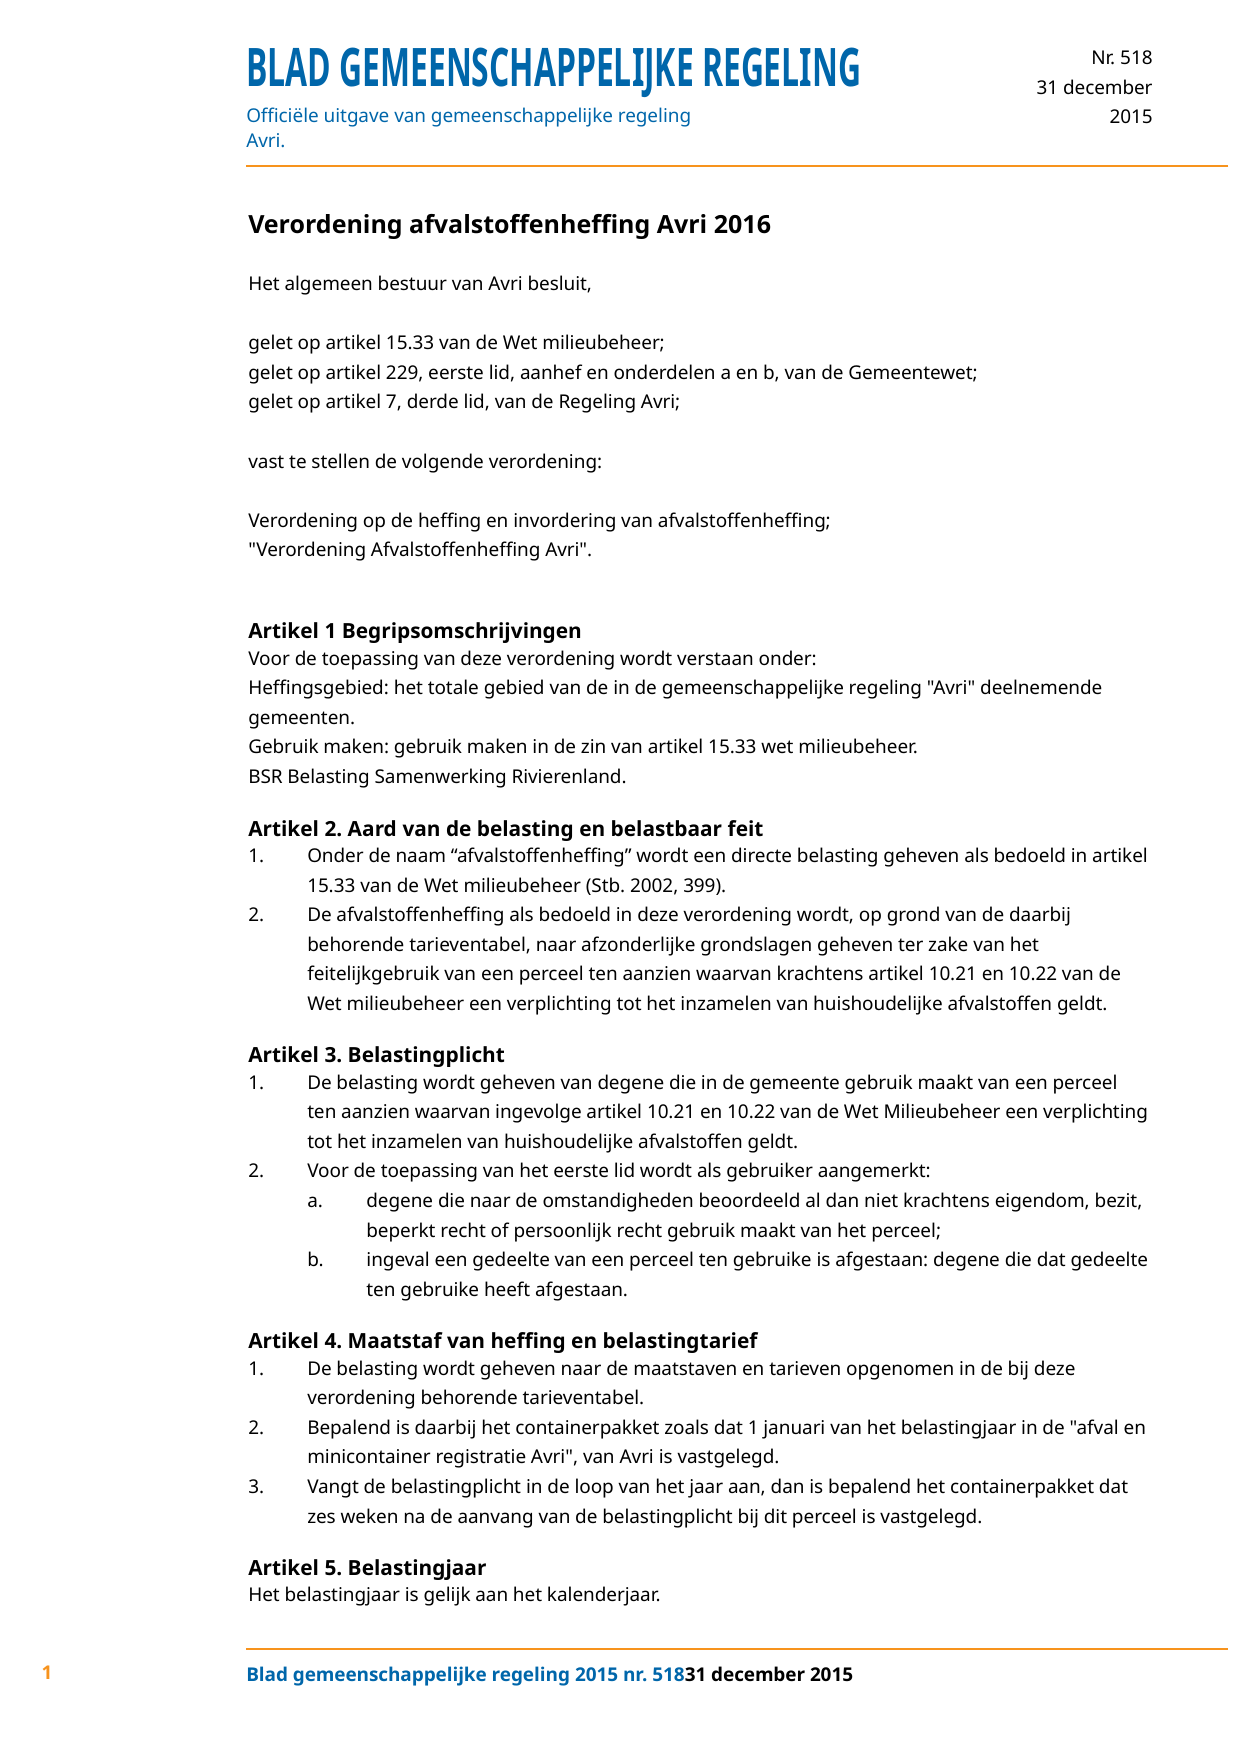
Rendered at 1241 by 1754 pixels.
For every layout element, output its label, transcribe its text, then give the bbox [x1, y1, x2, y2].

text Voor de toepassing van deze verordening wordt verstaan onder: [248, 645, 1152, 671]
text gelet op artikel 229, eerste lid, aanhef en onderdelen a en b, van de Gemeentewet; [248, 359, 1152, 385]
list Bepalend is daarbij het containerpakket zoals dat 1 januari van het belastingjaar in de "afval en minicontainer registratie Avri", van Avri is vastgelegd. [248, 1414, 1152, 1469]
text Het belastingjaar is gelijk aan het kalenderjaar. [248, 1582, 1152, 1607]
text Gebruik maken: gebruik maken in de zin van artikel 15.33 wet milieubeheer. [248, 734, 1152, 759]
text BSR Belasting Samenwerking Rivierenland. [248, 763, 1152, 789]
list De belasting wordt geheven naar de maatstaven en tarieven opgenomen in de bij deze verordening behorende tarieventabel. [248, 1355, 1152, 1410]
text Artikel 1 Begripsomschrijvingen [248, 617, 1152, 645]
text Het algemeen bestuur van Avri besluit, [248, 270, 1152, 296]
list ingeval een gedeelte van een perceel ten gebruike is afgestaan: degene die dat gedeelte ten gebruike heeft afgestaan. [307, 1246, 1152, 1302]
text Artikel 5. Belastingjaar [248, 1553, 1152, 1582]
text vast te stellen de volgende verordening: [248, 448, 1152, 473]
text Verordening afvalstoffenheffing Avri 2016 [248, 207, 1152, 241]
text gelet op artikel 7, derde lid, van de Regeling Avri; [248, 389, 1152, 414]
text Artikel 3. Belastingplicht [248, 1041, 1152, 1069]
list Voor de toepassing van het eerste lid wordt als gebruiker aangemerkt: [248, 1158, 1152, 1183]
text gelet op artikel 15.33 van de Wet milieubeheer; [248, 329, 1152, 355]
list De belasting wordt geheven van degene die in de gemeente gebruik maakt van een perceel ten aanzien waarvan ingevolge artikel 10.21 en 10.22 van de Wet Milieubeheer een verplichting tot het inzamelen van huishoudelijke afvalstoffen geldt. [248, 1069, 1152, 1154]
text Artikel 2. Aard van de belasting en belastbaar feit [248, 814, 1152, 842]
list Vangt de belastingplicht in de loop van het jaar aan, dan is bepalend het containerpakket dat zes weken na de aanvang van de belastingplicht bij dit perceel is vastgelegd. [248, 1473, 1152, 1528]
list De afvalstoffenheffing als bedoeld in deze verordening wordt, op grond van de daarbij behorende tarieventabel, naar afzonderlijke grondslagen geheven ter zake van het feitelijkgebruik van een perceel ten aanzien waarvan krachtens artikel 10.21 en 10.22 van de Wet milieubeheer een verplichting tot het inzamelen van huishoudelijke afvalstoffen geldt. [248, 901, 1152, 1016]
text Artikel 4. Maatstaf van heffing en belastingtarief [248, 1326, 1152, 1355]
text Heffingsgebied: het totale gebied van de in de gemeenschappelijke regeling "Avri" deelnemende gemeenten. [248, 674, 1152, 730]
list Onder de naam “afvalstoffenheffing” wordt een directe belasting geheven als bedoeld in artikel 15.33 van de Wet milieubeheer (Stb. 2002, 399). [248, 842, 1152, 897]
list degene die naar de omstandigheden beoordeeld al dan niet krachtens eigendom, bezit, beperkt recht of persoonlijk recht gebruik maakt van het perceel; [307, 1187, 1152, 1243]
text Verordening op de heffing en invordering van afvalstoffenheffing; [248, 507, 1152, 533]
picture [41, 47, 231, 172]
text "Verordening Afvalstoffenheffing Avri". [248, 537, 1152, 562]
